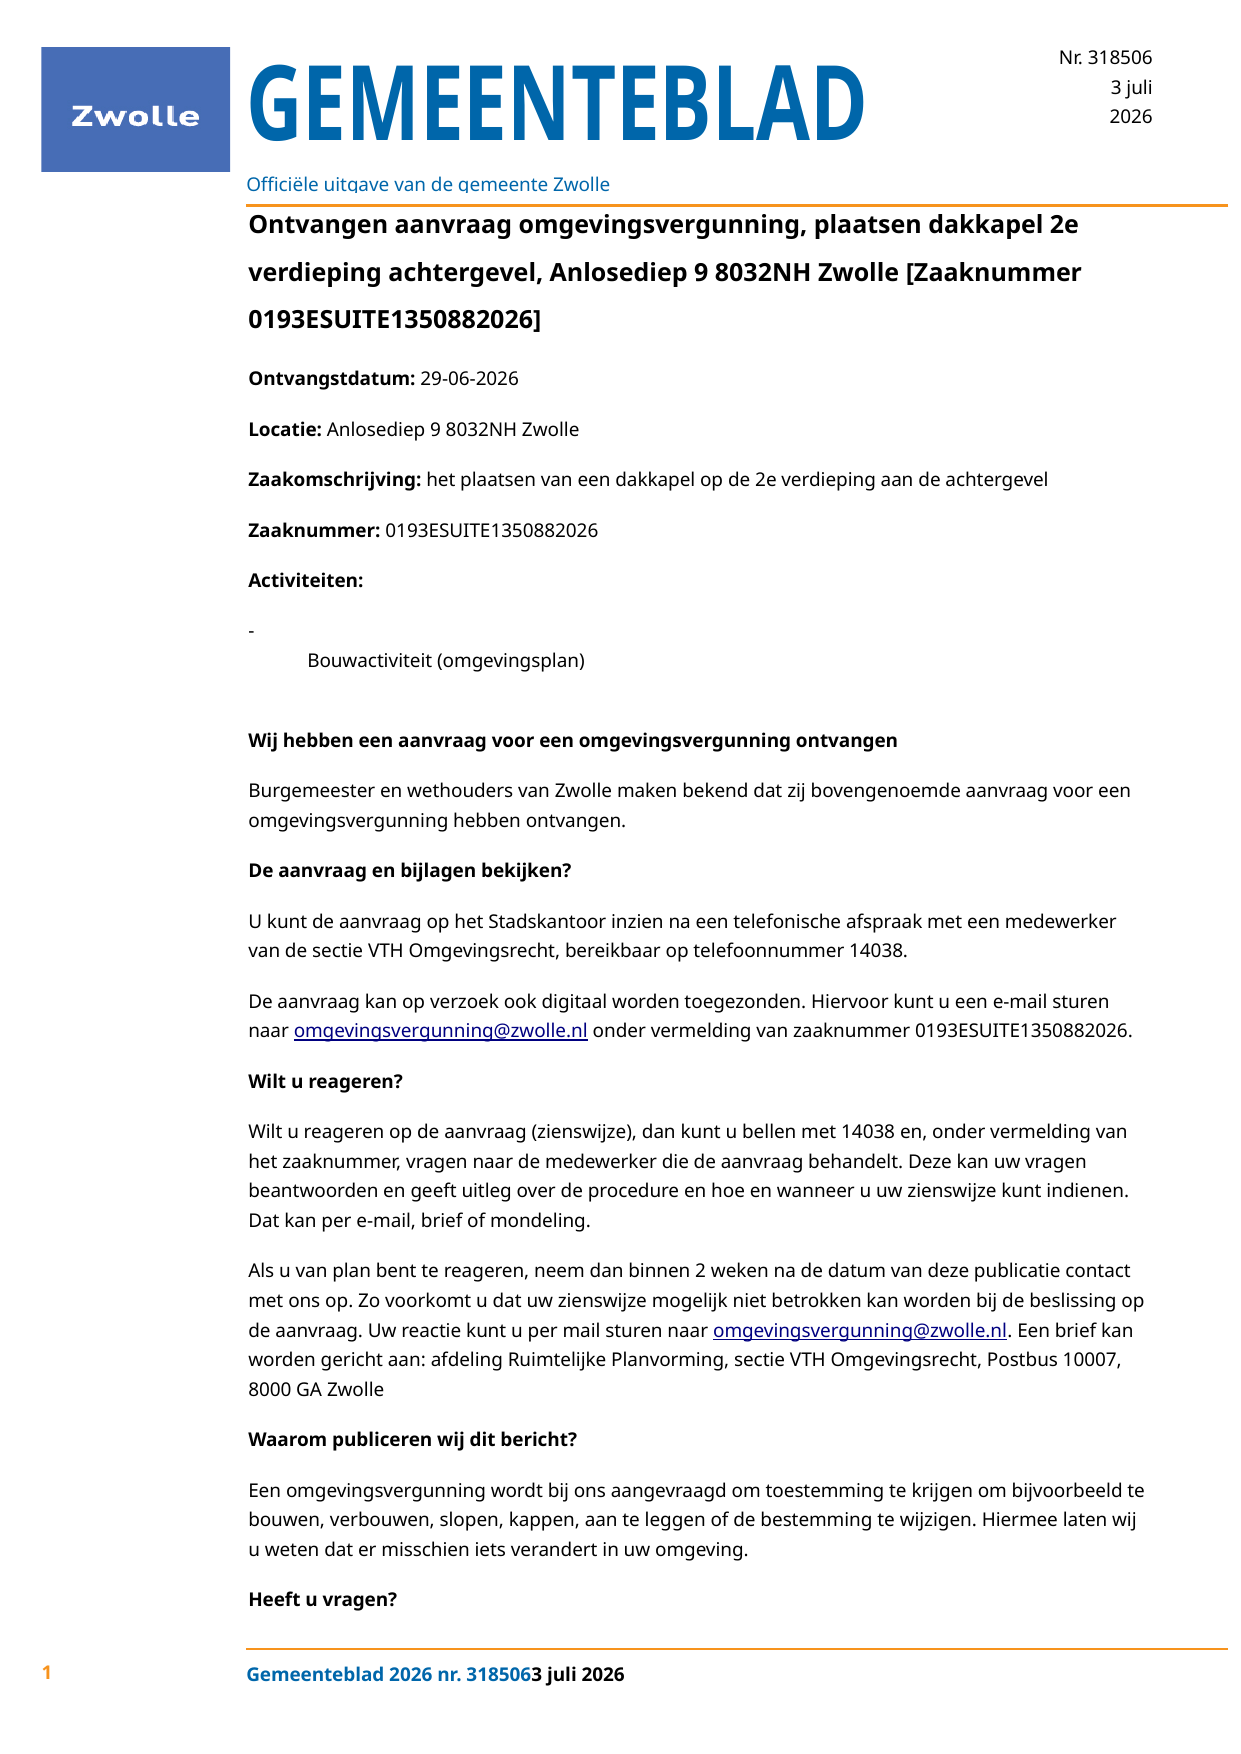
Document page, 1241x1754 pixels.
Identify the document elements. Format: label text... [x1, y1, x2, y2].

text U kunt de aanvraag op het Stadskantoor inzien na een telefonische afspraak met een medewerker van de sectie VTH Omgevingsrecht, bereikbaar op telefoonnummer 14038. [248, 908, 1152, 963]
text Waarom publiceren wij dit bericht? [248, 1426, 1152, 1452]
text Als u van plan bent te reageren, neem dan binnen 2 weken na de datum van deze publicatie contact met ons op. Zo voorkomt u dat uw zienswijze mogelijk niet betrokken kan worden bij de beslissing op de aanvraag. Uw reactie kunt u per mail sturen naar omgevingsvergunning@zwolle.nl. Een brief kan worden gericht aan: afdeling Ruimtelijke Planvorming, sectie VTH Omgevingsrecht, Postbus 10007, 8000 GA Zwolle [248, 1258, 1152, 1402]
text Activiteiten: [248, 567, 1152, 593]
text De aanvraag en bijlagen bekijken? [248, 858, 1152, 883]
text Zaakomschrijving: het plaatsen van een dakkapel op de 2e verdieping aan de achtergevel [248, 466, 1152, 492]
text Ontvangstdatum: 29-06-2026 [248, 366, 1152, 391]
text Zaaknummer: 0193ESUITE1350882026 [248, 517, 1152, 542]
text Wij hebben een aanvraag voor een omgevingsvergunning ontvangen [248, 727, 1152, 753]
text Wilt u reageren op de aanvraag (zienswijze), dan kunt u bellen met 14038 en, onder vermelding van het zaaknummer, vragen naar de medewerker die de aanvraag behandelt. Deze kan uw vragen beantwoorden en geeft uitleg over de procedure en hoe en wanneer u uw zienswijze kunt indienen. Dat kan per e-mail, brief of mondeling. [248, 1118, 1152, 1233]
text Wilt u reageren? [248, 1068, 1152, 1094]
list Bouwactiviteit (omgevingsplan) [248, 647, 1152, 673]
text Burgemeester en wethouders van Zwolle maken bekend dat zij bovengenoemde aanvraag voor een omgevingsvergunning hebben ontvangen. [248, 778, 1152, 833]
text Heeft u vragen? [248, 1586, 1152, 1612]
text Een omgevingsvergunning wordt bij ons aangevraagd om toestemming te krijgen om bijvoorbeeld te bouwen, verbouwen, slopen, kappen, aan te leggen of de bestemming te wijzigen. Hiermee laten wij u weten dat er misschien iets verandert in uw omgeving. [248, 1477, 1152, 1562]
text Ontvangen aanvraag omgevingsvergunning, plaatsen dakkapel 2e verdieping achtergevel, Anlosediep 9 8032NH Zwolle [Zaaknummer 0193ESUITE1350882026] [248, 207, 1152, 336]
text De aanvraag kan op verzoek ook digitaal worden toegezonden. Hiervoor kunt u een e-mail sturen naar omgevingsvergunning@zwolle.nl onder vermelding van zaaknummer 0193ESUITE1350882026. [248, 988, 1152, 1043]
text Locatie: Anlosediep 9 8032NH Zwolle [248, 416, 1152, 442]
picture [41, 47, 231, 172]
